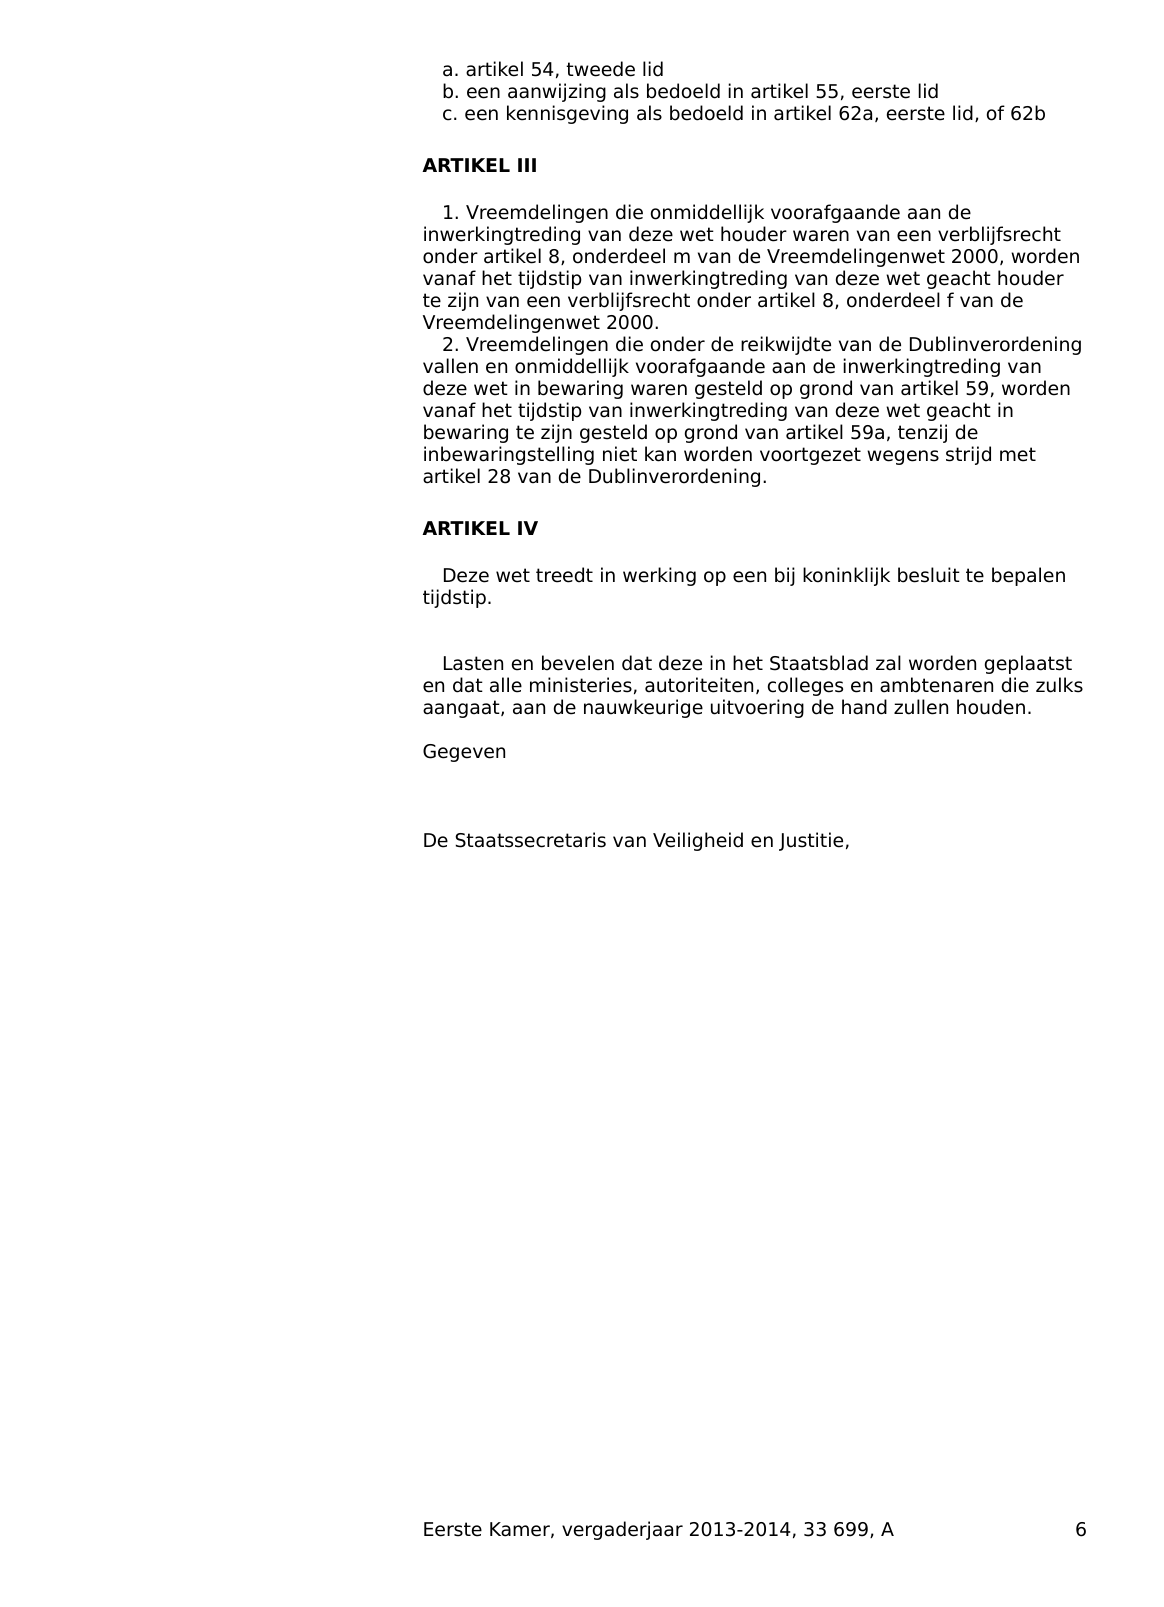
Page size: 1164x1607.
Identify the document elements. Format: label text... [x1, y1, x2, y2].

text a. artikel 54, tweede lid [422, 59, 1087, 81]
subtitle ARTIKEL III [422, 155, 1087, 177]
text 1. Vreemdelingen die onmiddellijk voorafgaande aan de inwerkingtreding van deze wet houder waren van een verblijfsrecht onder artikel 8, onderdeel m van de Vreemdelingenwet 2000, worden vanaf het tijdstip van inwerkingtreding van deze wet geacht houder te zijn van een verblijfsrecht onder artikel 8, onderdeel f van de Vreemdelingenwet 2000. [422, 202, 1087, 334]
text Deze wet treedt in werking op een bij koninklijk besluit te bepalen tijdstip. [422, 565, 1087, 609]
text Gegeven [422, 741, 1087, 763]
text b. een aanwijzing als bedoeld in artikel 55, eerste lid [422, 81, 1087, 103]
subtitle ARTIKEL IV [422, 518, 1087, 540]
text De Staatssecretaris van Veiligheid en Justitie, [422, 830, 1087, 852]
text Lasten en bevelen dat deze in het Staatsblad zal worden geplaatst en dat alle ministeries, autoriteiten, colleges en ambtenaren die zulks aangaat, aan de nauwkeurige uitvoering de hand zullen houden. [422, 653, 1087, 719]
text c. een kennisgeving als bedoeld in artikel 62a, eerste lid, of 62b [422, 103, 1087, 125]
text 2. Vreemdelingen die onder de reikwijdte van de Dublinverordening vallen en onmiddellijk voorafgaande aan de inwerkingtreding van deze wet in bewaring waren gesteld op grond van artikel 59, worden vanaf het tijdstip van inwerkingtreding van deze wet geacht in bewaring te zijn gesteld op grond van artikel 59a, tenzij de inbewaringstelling niet kan worden voortgezet wegens strijd met artikel 28 van de Dublinverordening. [422, 334, 1087, 488]
